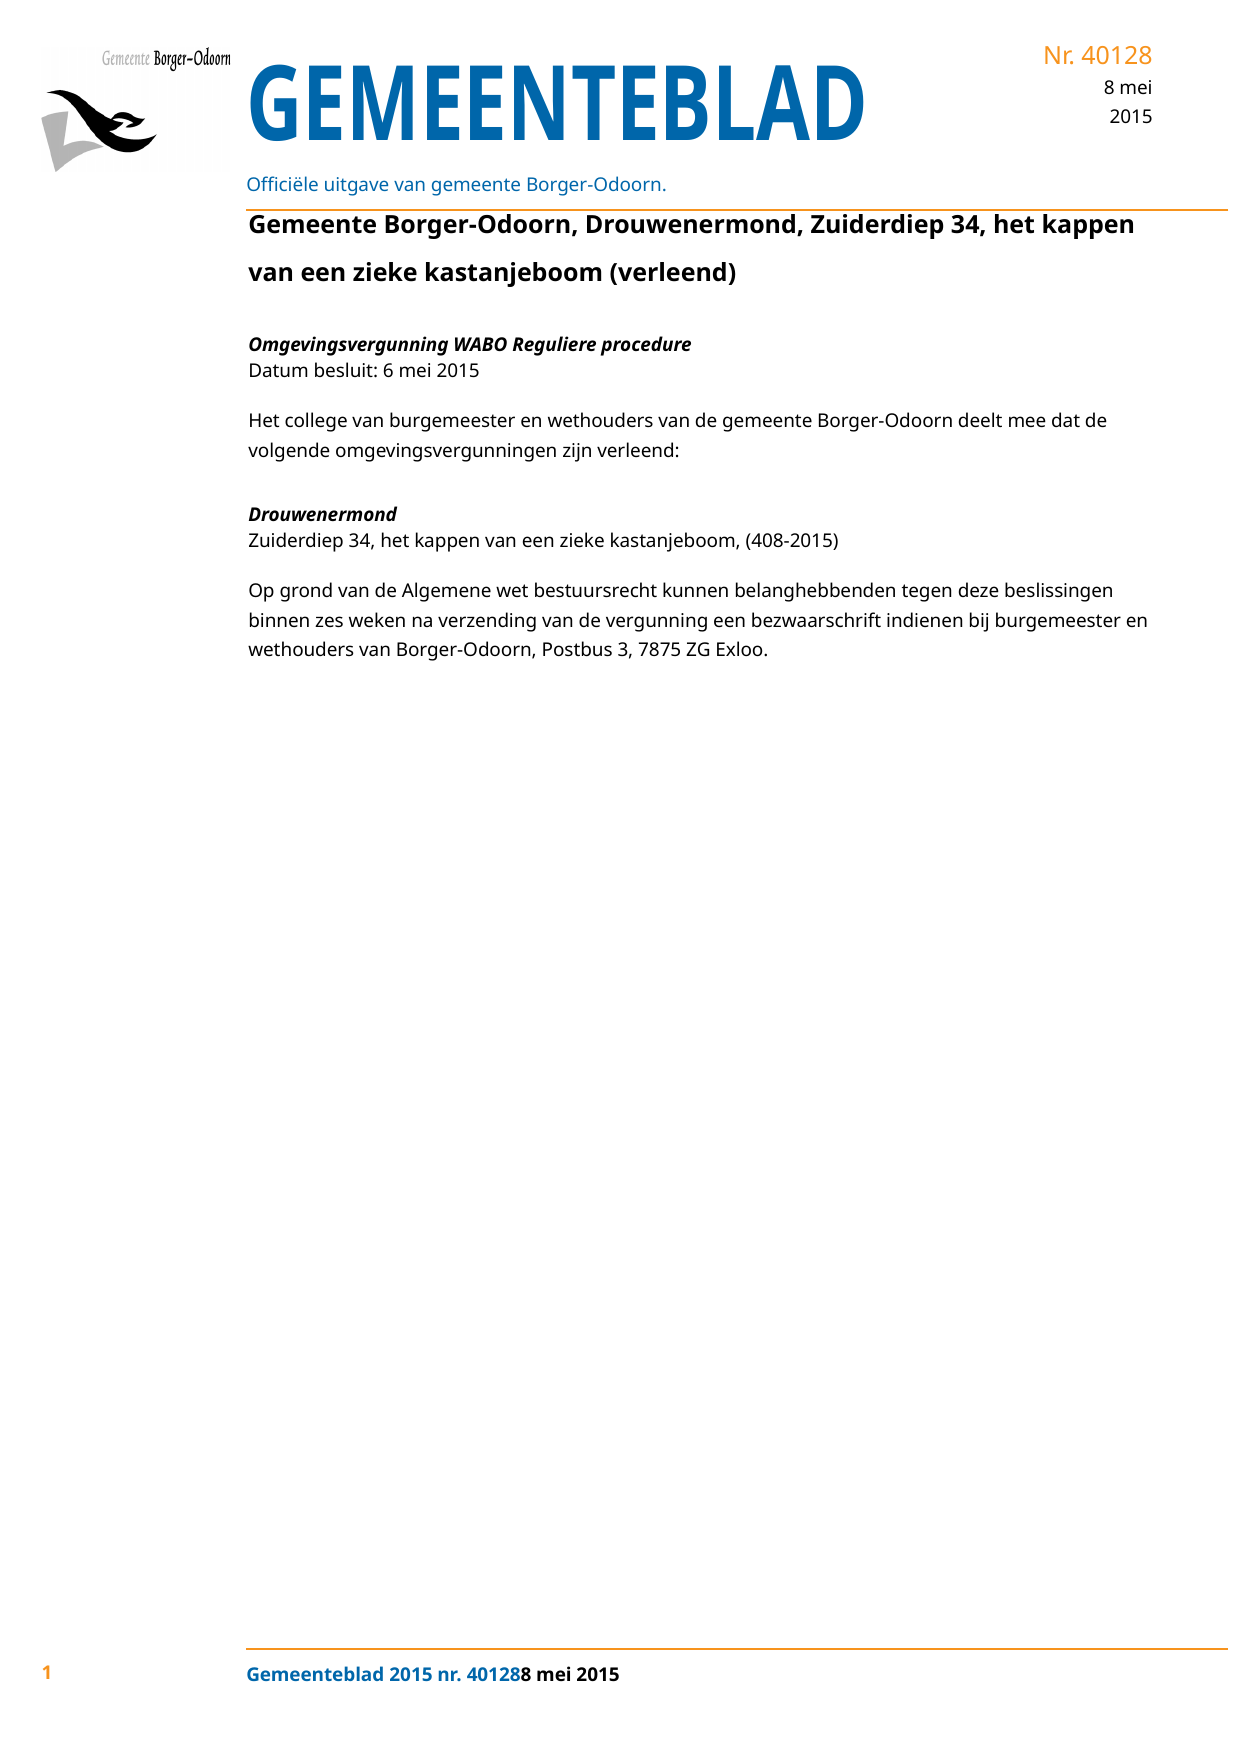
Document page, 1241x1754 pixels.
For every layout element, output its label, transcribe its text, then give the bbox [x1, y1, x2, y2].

picture [41, 47, 231, 172]
text Het college van burgemeester en wethouders van de gemeente Borger-Odoorn deelt mee dat de volgende omgevingsvergunningen zijn verleend: [248, 408, 1152, 463]
text Gemeente Borger-Odoorn, Drouwenermond, Zuiderdiep 34, het kappen van een zieke kastanjeboom (verleend) [248, 211, 1152, 288]
text Datum besluit: 6 mei 2015 [248, 357, 1152, 383]
text Drouwenermond [248, 501, 1152, 527]
text Omgevingsvergunning WABO Reguliere procedure [248, 331, 1152, 357]
text Zuiderdiep 34, het kappen van een zieke kastanjeboom, (408-2015) [248, 527, 1152, 553]
text Op grond van de Algemene wet bestuursrecht kunnen belanghebbenden tegen deze beslissingen binnen zes weken na verzending van de vergunning een bezwaarschrift indienen bij burgemeester en wethouders van Borger-Odoorn, Postbus 3, 7875 ZG Exloo. [248, 577, 1152, 662]
